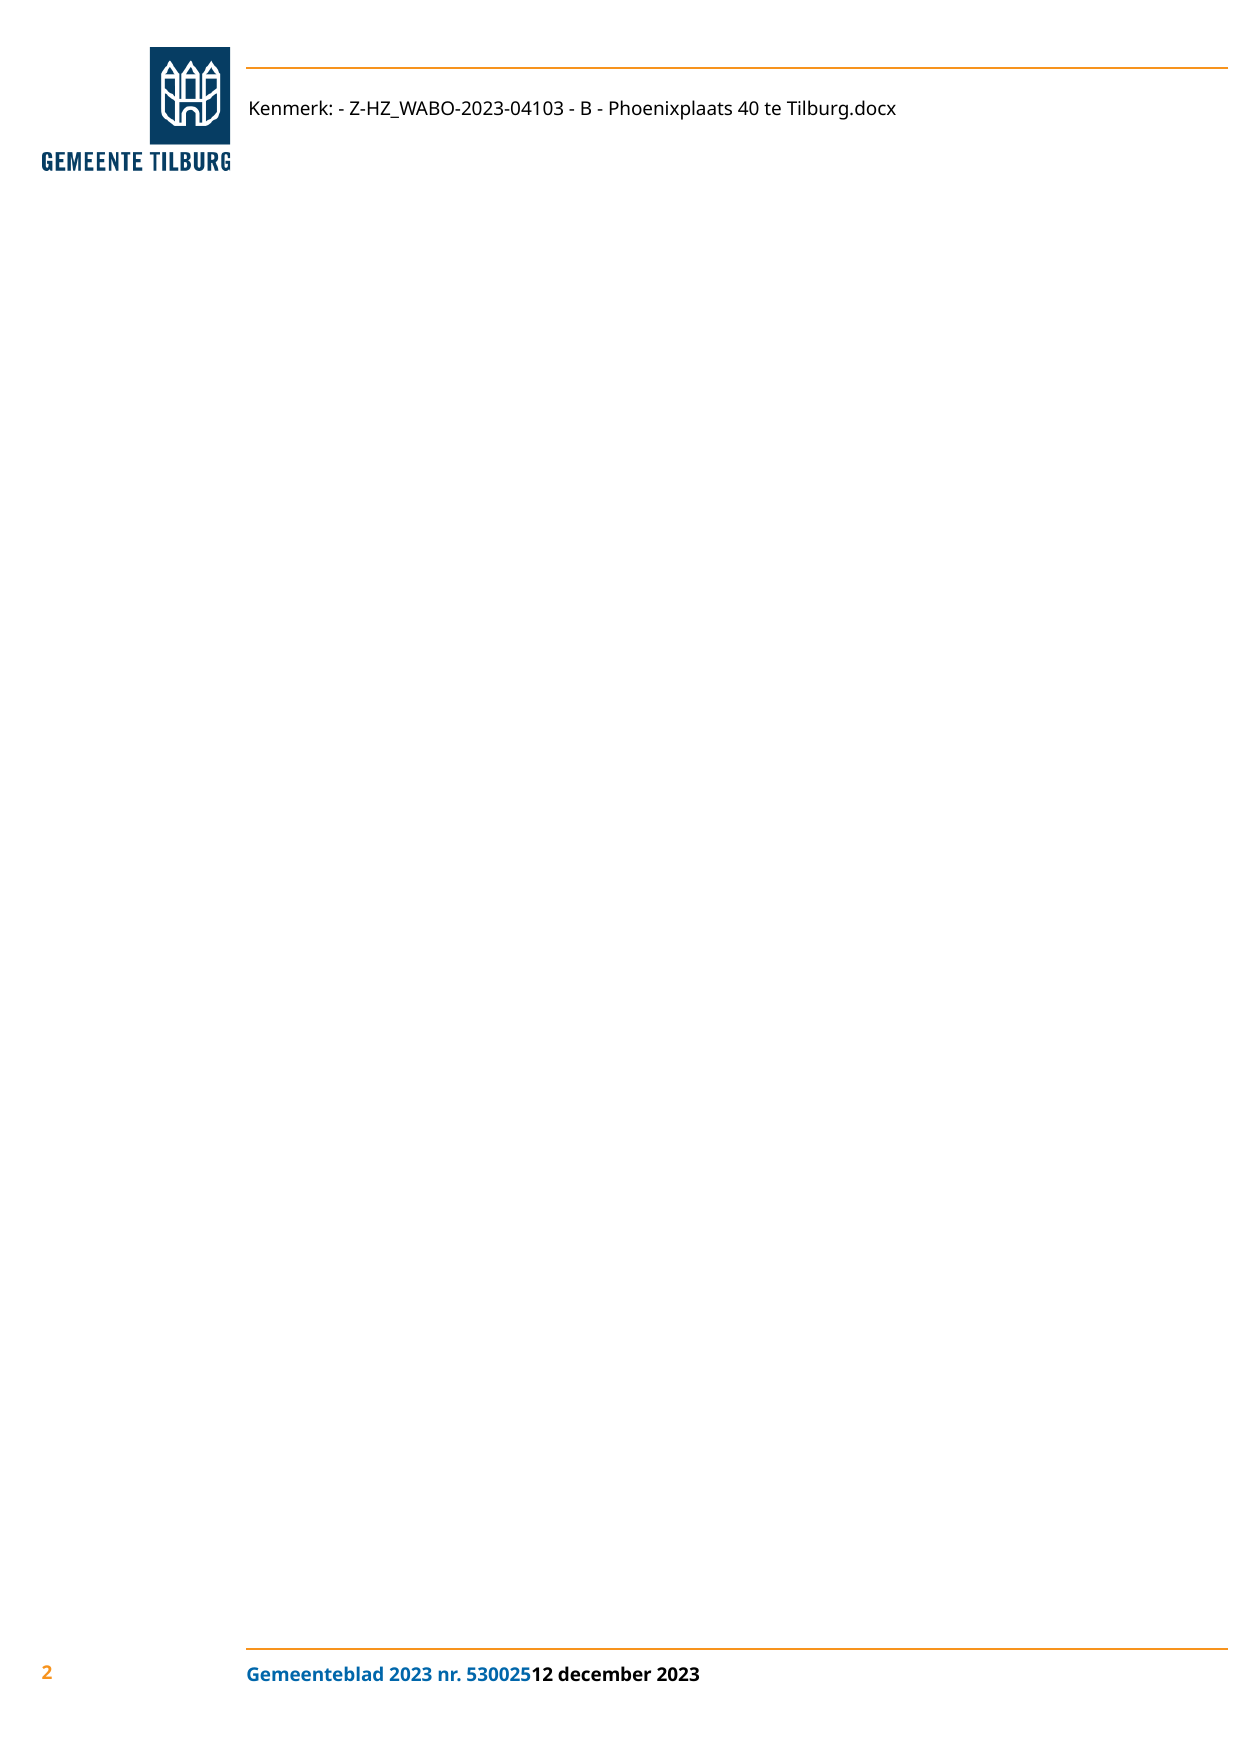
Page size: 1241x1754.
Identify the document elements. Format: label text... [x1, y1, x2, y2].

text Kenmerk: - Z-HZ_WABO-2023-04103 - B - Phoenixplaats 40 te Tilburg.docx [248, 95, 1152, 121]
picture [41, 47, 231, 172]
